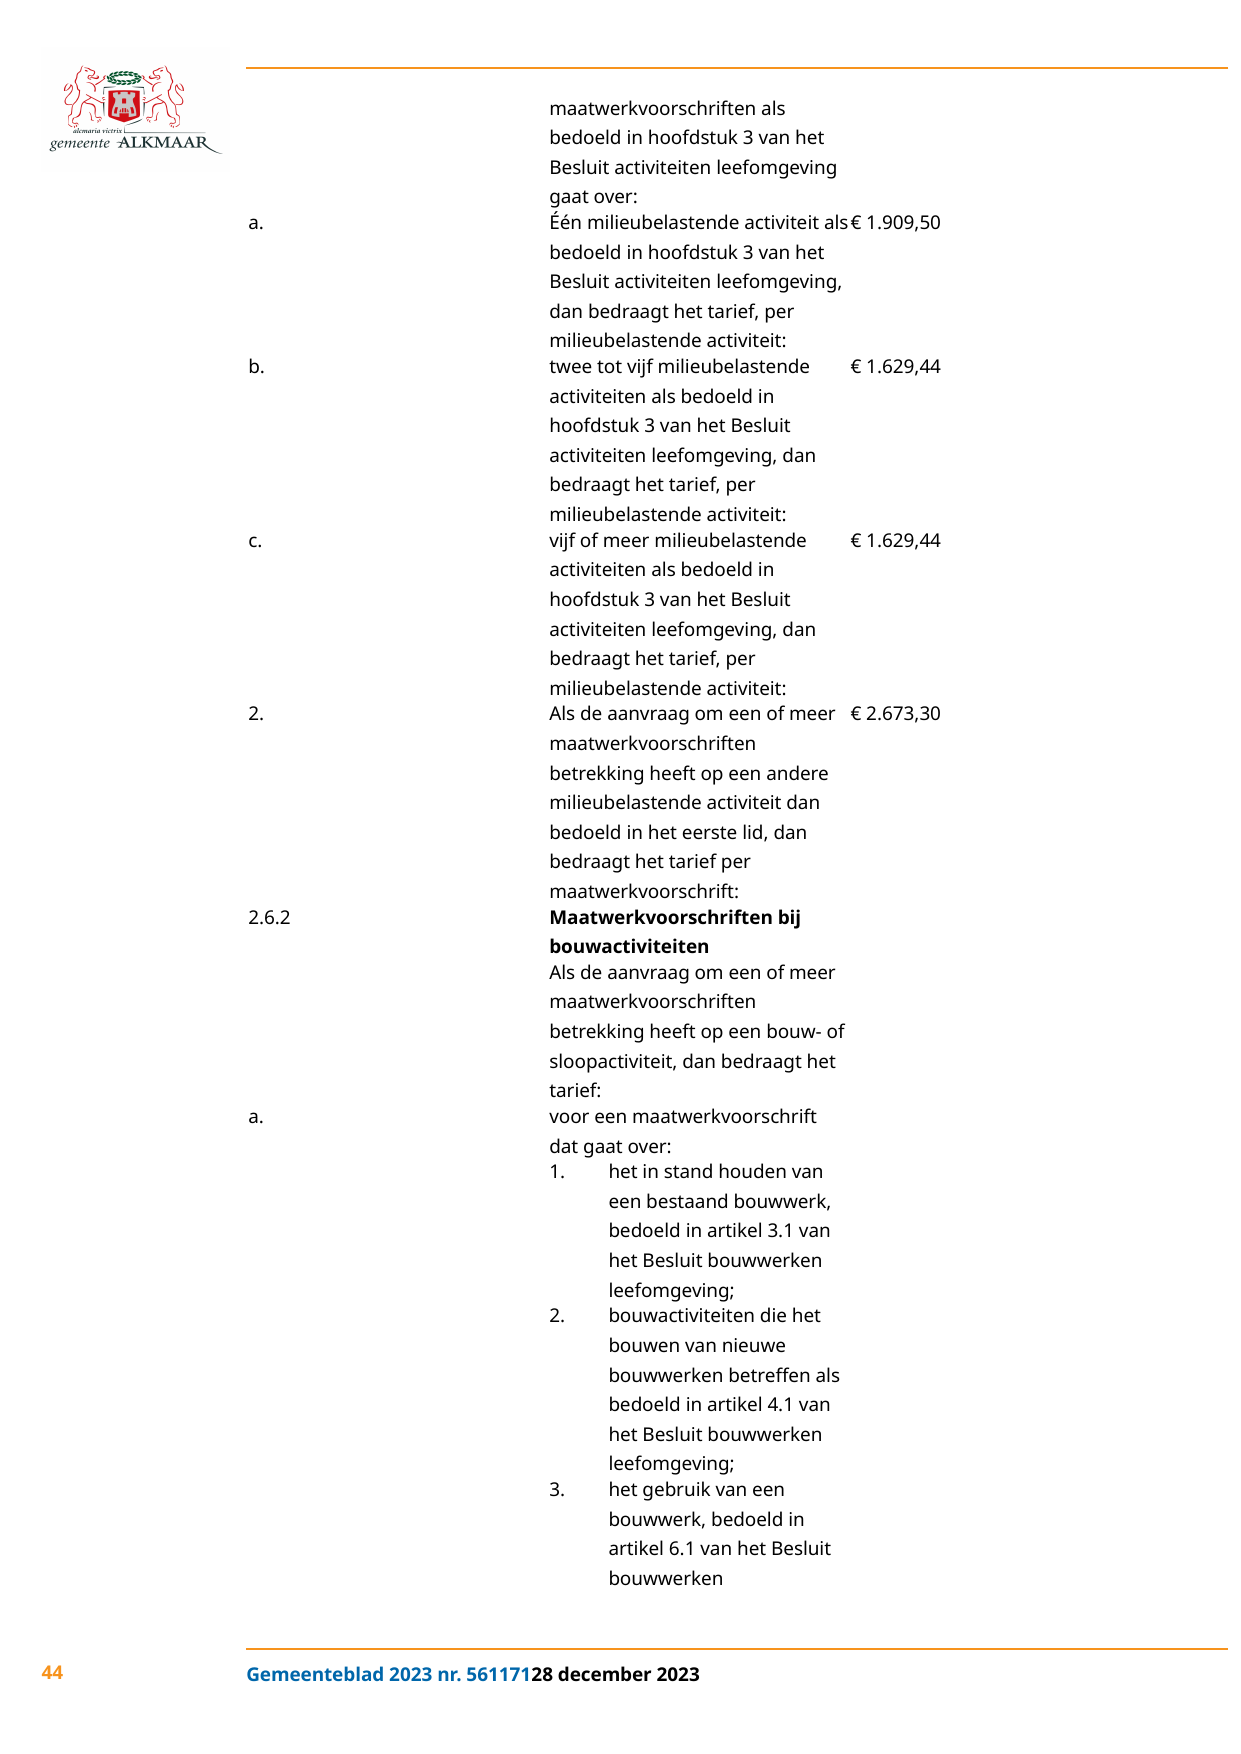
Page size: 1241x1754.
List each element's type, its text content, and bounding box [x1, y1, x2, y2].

table_cell vijf of meer milieubelastende activiteiten als bedoeld in hoofdstuk 3 van het Besluit activiteiten leefomgeving, dan bedraagt het tarief, per milieubelastende activiteit: [549, 527, 850, 701]
table_cell Maatwerkvoorschriften bij bouwactiviteiten [549, 904, 850, 959]
table_cell [850, 1476, 1152, 1591]
table_cell [850, 904, 1152, 959]
table_cell twee tot vijf milieubelastende activiteiten als bedoeld in hoofdstuk 3 van het Besluit activiteiten leefomgeving, dan bedraagt het tarief, per milieubelastende activiteit: [549, 353, 850, 527]
table_cell [850, 1103, 1152, 1158]
table_cell [248, 1476, 549, 1591]
table_cell [248, 1303, 549, 1476]
table_cell Als de aanvraag om een of meer maatwerkvoorschriften betrekking heeft op een andere milieubelastende activiteit dan bedoeld in het eerste lid, dan bedraagt het tarief per maatwerkvoorschrift: [549, 701, 850, 904]
table_cell b. [248, 353, 549, 527]
table_cell [850, 1159, 1152, 1303]
table_cell € 1.909,50 [850, 209, 1152, 353]
table_cell Één milieubelastende activiteit als bedoeld in hoofdstuk 3 van het Besluit activiteiten leefomgeving, dan bedraagt het tarief, per milieubelastende activiteit: [549, 209, 850, 353]
table_cell bouwactiviteiten die het bouwen van nieuwe bouwwerken betreffen als bedoeld in artikel 4.1 van het Besluit bouwwerken leefomgeving; [549, 1303, 850, 1476]
picture [41, 47, 231, 172]
table_cell voor een maatwerkvoorschrift dat gaat over: [549, 1103, 850, 1158]
table_cell maatwerkvoorschriften als bedoeld in hoofdstuk 3 van het Besluit activiteiten leefomgeving gaat over: [549, 95, 850, 209]
table_cell a. [248, 209, 549, 353]
table_cell 2.6.2 [248, 904, 549, 959]
table_cell € 1.629,44 [850, 353, 1152, 527]
table_cell a. [248, 1103, 549, 1158]
table_cell [850, 95, 1152, 209]
table_cell c. [248, 527, 549, 701]
table_cell [248, 1159, 549, 1303]
table_cell 2. [248, 701, 549, 904]
table_cell het gebruik van een bouwwerk, bedoeld in artikel 6.1 van het Besluit bouwwerken [549, 1476, 850, 1591]
table_cell [248, 95, 549, 209]
table_cell € 1.629,44 [850, 527, 1152, 701]
table_cell [850, 1303, 1152, 1476]
table_cell [850, 959, 1152, 1103]
table_cell [248, 959, 549, 1103]
table_cell € 2.673,30 [850, 701, 1152, 904]
table_cell Als de aanvraag om een of meer maatwerkvoorschriften betrekking heeft op een bouw- of sloopactiviteit, dan bedraagt het tarief: [549, 959, 850, 1103]
table_cell het in stand houden van een bestaand bouwwerk, bedoeld in artikel 3.1 van het Besluit bouwwerken leefomgeving; [549, 1159, 850, 1303]
